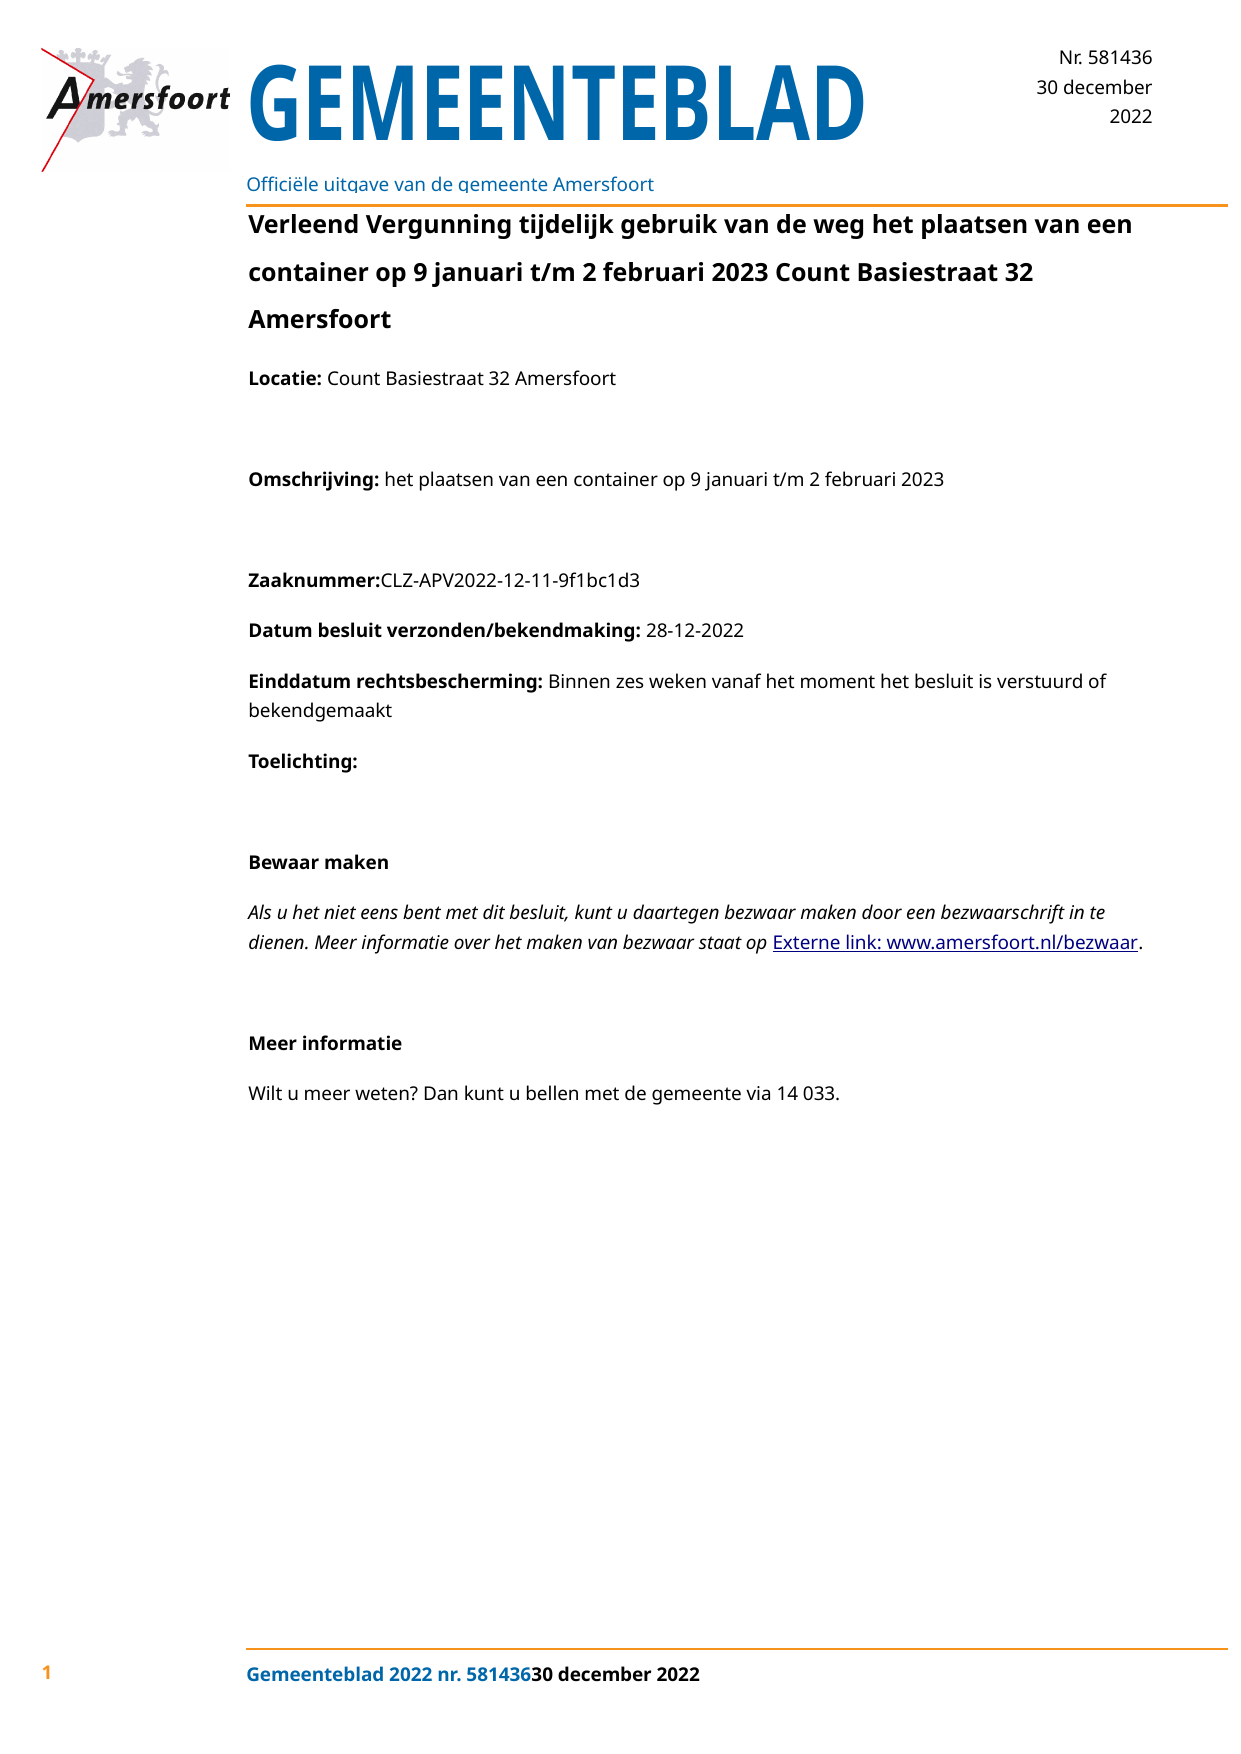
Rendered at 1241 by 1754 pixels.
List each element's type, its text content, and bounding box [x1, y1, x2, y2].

text Toelichting: [248, 748, 1152, 774]
text Bewaar maken [248, 849, 1152, 874]
text Zaaknummer:CLZ-APV2022-12-11-9f1bc1d3 [248, 567, 1152, 593]
text Locatie: Count Basiestraat 32 Amersfoort [248, 366, 1152, 391]
picture [41, 47, 231, 172]
text Als u het niet eens bent met dit besluit, kunt u daartegen bezwaar maken door een bezwaarschrift in te dienen. Meer informatie over het maken van bezwaar staat op Externe link: www.amersfoort.nl/bezwaar. [248, 899, 1152, 954]
text Meer informatie [248, 1030, 1152, 1055]
text Omschrijving: het plaatsen van een container op 9 januari t/m 2 februari 2023 [248, 466, 1152, 492]
text Datum besluit verzonden/bekendmaking: 28-12-2022 [248, 618, 1152, 643]
text Verleend Vergunning tijdelijk gebruik van de weg het plaatsen van een container op 9 januari t/m 2 februari 2023 Count Basiestraat 32 Amersfoort [248, 207, 1152, 336]
text Wilt u meer weten? Dan kunt u bellen met de gemeente via 14 033. [248, 1080, 1152, 1106]
text Einddatum rechtsbescherming: Binnen zes weken vanaf het moment het besluit is verstuurd of bekendgemaakt [248, 668, 1152, 723]
